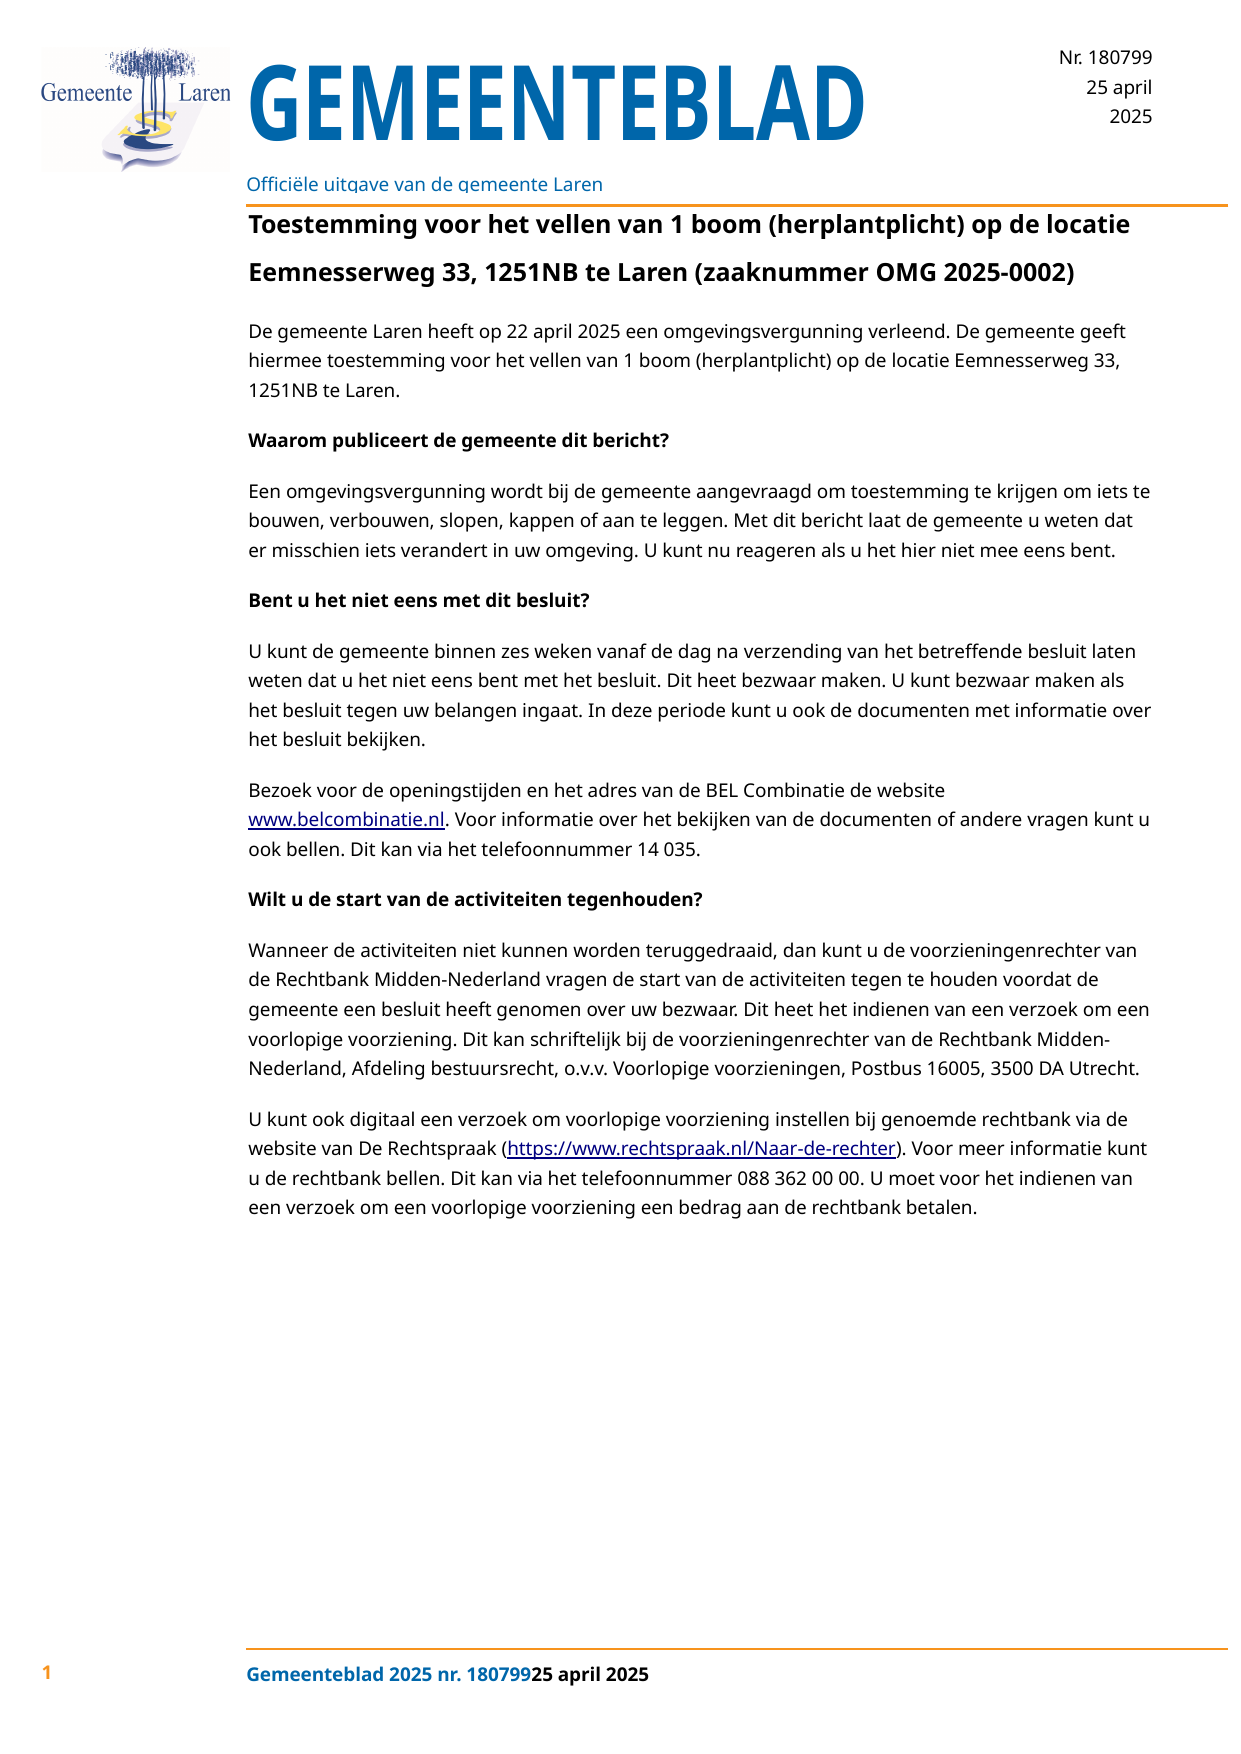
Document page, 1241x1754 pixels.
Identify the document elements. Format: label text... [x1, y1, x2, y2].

text U kunt de gemeente binnen zes weken vanaf de dag na verzending van het betreffende besluit laten weten dat u het niet eens bent met het besluit. Dit heet bezwaar maken. U kunt bezwaar maken als het besluit tegen uw belangen ingaat. In deze periode kunt u ook de documenten met informatie over het besluit bekijken. [248, 638, 1152, 752]
text Wilt u de start van de activiteiten tegenhouden? [248, 887, 1152, 912]
text De gemeente Laren heeft op 22 april 2025 een omgevingsvergunning verleend. De gemeente geeft hiermee toestemming voor het vellen van 1 boom (herplantplicht) op de locatie Eemnesserweg 33, 1251NB te Laren. [248, 318, 1152, 403]
text Bent u het niet eens met dit besluit? [248, 587, 1152, 613]
picture [41, 47, 231, 172]
text Wanneer de activiteiten niet kunnen worden teruggedraaid, dan kunt u de voorzieningenrechter van de Rechtbank Midden-Nederland vragen de start van de activiteiten tegen te houden voordat de gemeente een besluit heeft genomen over uw bezwaar. Dit heet het indienen van een verzoek om een voorlopige voorziening. Dit kan schriftelijk bij de voorzieningenrechter van de Rechtbank Midden-Nederland, Afdeling bestuursrecht, o.v.v. Voorlopige voorzieningen, Postbus 16005, 3500 DA Utrecht. [248, 937, 1152, 1081]
text Toestemming voor het vellen van 1 boom (herplantplicht) op de locatie Eemnesserweg 33, 1251NB te Laren (zaaknummer OMG 2025-0002) [248, 207, 1152, 288]
text Bezoek voor de openingstijden en het adres van de BEL Combinatie de website www.belcombinatie.nl. Voor informatie over het bekijken van de documenten of andere vragen kunt u ook bellen. Dit kan via het telefoonnummer 14 035. [248, 777, 1152, 862]
text Een omgevingsvergunning wordt bij de gemeente aangevraagd om toestemming te krijgen om iets te bouwen, verbouwen, slopen, kappen of aan te leggen. Met dit bericht laat de gemeente u weten dat er misschien iets verandert in uw omgeving. U kunt nu reageren als u het hier niet mee eens bent. [248, 478, 1152, 563]
text U kunt ook digitaal een verzoek om voorlopige voorziening instellen bij genoemde rechtbank via de website van De Rechtspraak (https://www.rechtspraak.nl/Naar-de-rechter). Voor meer informatie kunt u de rechtbank bellen. Dit kan via het telefoonnummer 088 362 00 00. U moet voor het indienen van een verzoek om een voorlopige voorziening een bedrag aan de rechtbank betalen. [248, 1106, 1152, 1220]
text Waarom publiceert de gemeente dit bericht? [248, 427, 1152, 453]
